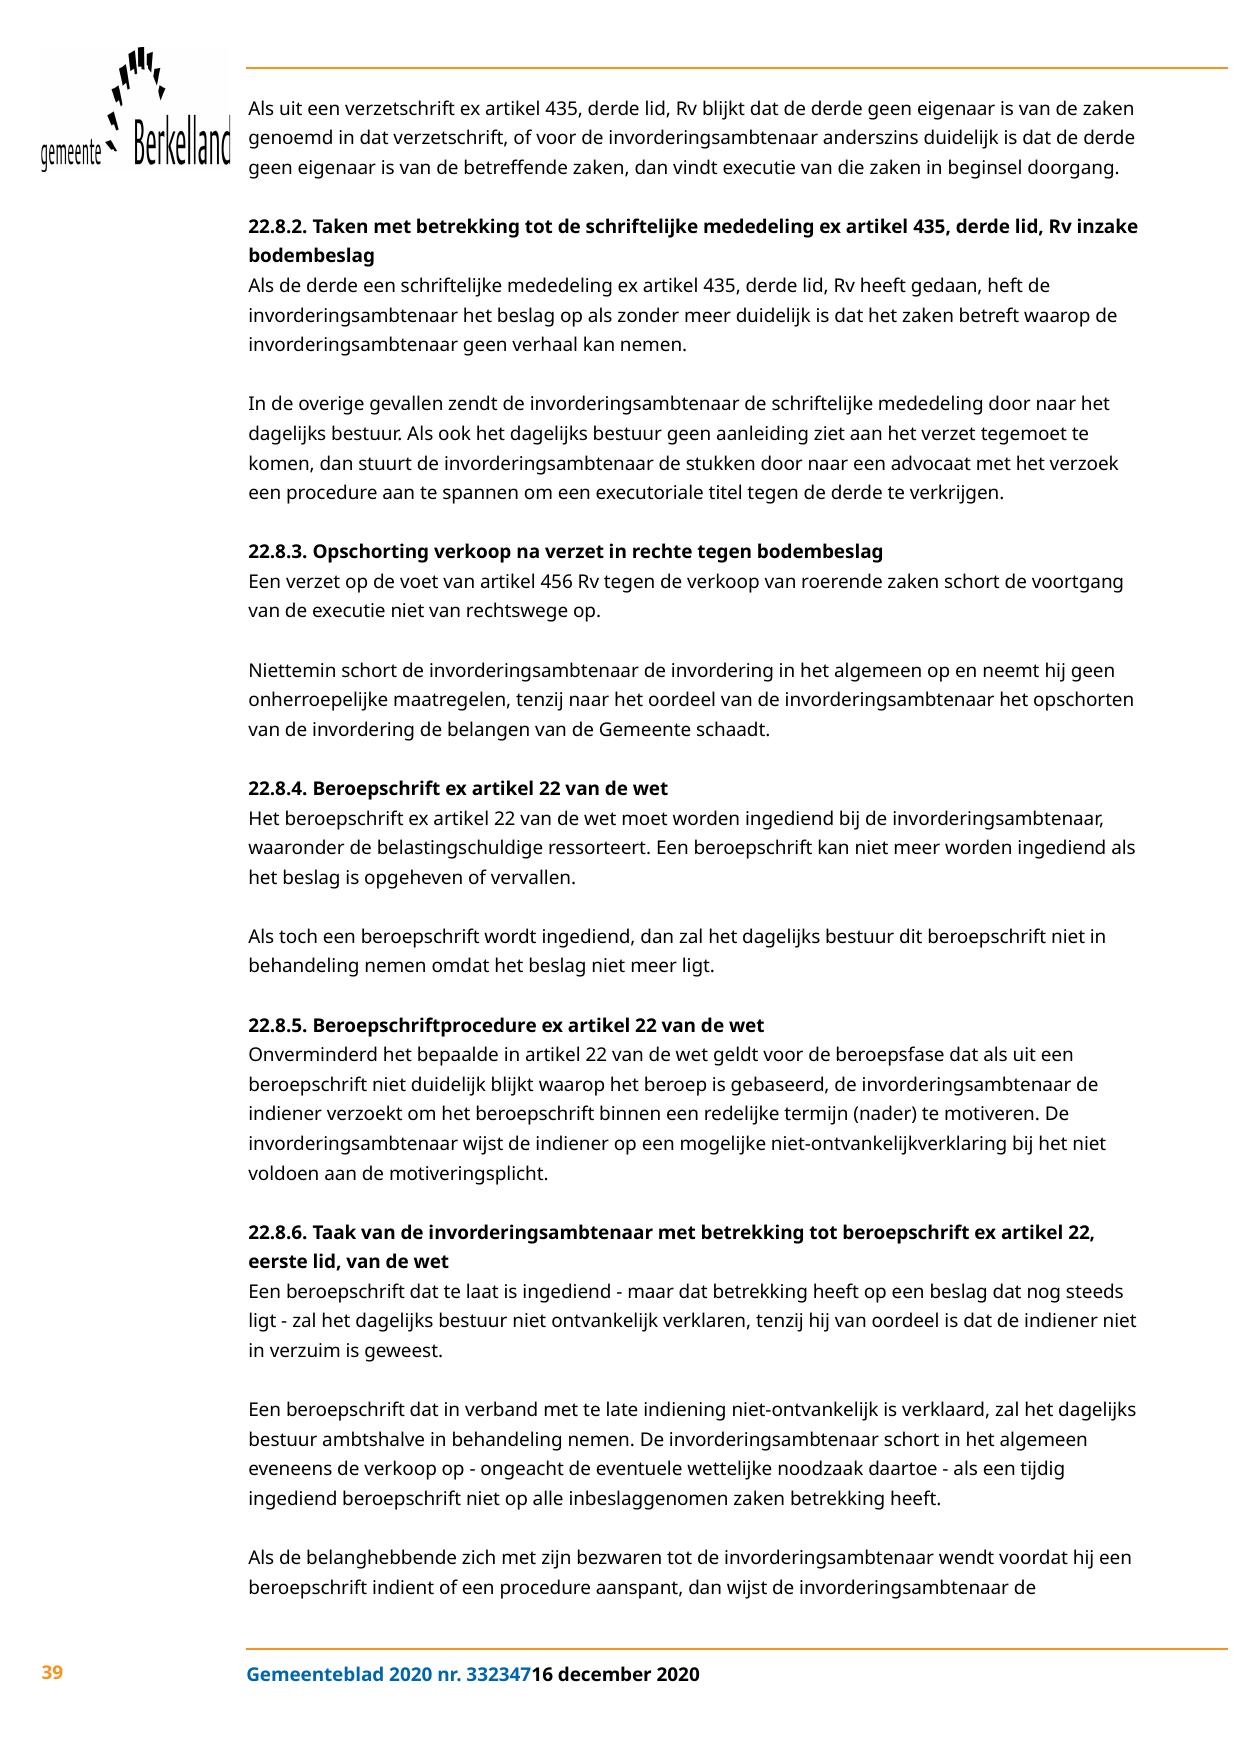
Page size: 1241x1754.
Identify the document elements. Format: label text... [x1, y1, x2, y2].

text Het beroepschrift ex artikel 22 van de wet moet worden ingediend bij de invorderingsambtenaar, waaronder de belastingschuldige ressorteert. Een beroepschrift kan niet meer worden ingediend als het beslag is opgeheven of vervallen. [248, 805, 1152, 890]
text Als toch een beroepschrift wordt ingediend, dan zal het dagelijks bestuur dit beroepschrift niet in behandeling nemen omdat het beslag niet meer ligt. [248, 923, 1152, 978]
text Een verzet op de voet van artikel 456 Rv tegen de verkoop van roerende zaken schort de voortgang van de executie niet van rechtswege op. [248, 568, 1152, 623]
text Als uit een verzetschrift ex artikel 435, derde lid, Rv blijkt dat de derde geen eigenaar is van de zaken genoemd in dat verzetschrift, of voor de invorderingsambtenaar anderszins duidelijk is dat de derde geen eigenaar is van de betreffende zaken, dan vindt executie van die zaken in beginsel doorgang. [248, 95, 1152, 180]
text In de overige gevallen zendt de invorderingsambtenaar de schriftelijke mededeling door naar het dagelijks bestuur. Als ook het dagelijks bestuur geen aanleiding ziet aan het verzet tegemoet te komen, dan stuurt de invorderingsambtenaar de stukken door naar een advocaat met het verzoek een procedure aan te spannen om een executoriale titel tegen de derde te verkrijgen. [248, 391, 1152, 505]
text 22.8.6. Taak van de invorderingsambtenaar met betrekking tot beroepschrift ex artikel 22, eerste lid, van de wet [248, 1219, 1152, 1274]
text Onverminderd het bepaalde in artikel 22 van de wet geldt voor de beroepsfase dat als uit een beroepschrift niet duidelijk blijkt waarop het beroep is gebaseerd, de invorderingsambtenaar de indiener verzoekt om het beroepschrift binnen een redelijke termijn (nader) te motiveren. De invorderingsambtenaar wijst de indiener op een mogelijke niet-ontvankelijkverklaring bij het niet voldoen aan de motiveringsplicht. [248, 1041, 1152, 1186]
text Als de derde een schriftelijke mededeling ex artikel 435, derde lid, Rv heeft gedaan, heft de invorderingsambtenaar het beslag op als zonder meer duidelijk is dat het zaken betreft waarop de invorderingsambtenaar geen verhaal kan nemen. [248, 272, 1152, 357]
text 22.8.3. Opschorting verkoop na verzet in rechte tegen bodembeslag [248, 538, 1152, 564]
text 22.8.2. Taken met betrekking tot de schriftelijke mededeling ex artikel 435, derde lid, Rv inzake bodembeslag [248, 213, 1152, 268]
text Een beroepschrift dat te laat is ingediend - maar dat betrekking heeft op een beslag dat nog steeds ligt - zal het dagelijks bestuur niet ontvankelijk verklaren, tenzij hij van oordeel is dat de indiener niet in verzuim is geweest. [248, 1278, 1152, 1363]
text Als de belanghebbende zich met zijn bezwaren tot de invorderingsambtenaar wendt voordat hij een beroepschrift indient of een procedure aanspant, dan wijst de invorderingsambtenaar de [248, 1544, 1152, 1600]
text Een beroepschrift dat in verband met te late indiening niet-ontvankelijk is verklaard, zal het dagelijks bestuur ambtshalve in behandeling nemen. De invorderingsambtenaar schort in het algemeen eveneens de verkoop op - ongeacht de eventuele wettelijke noodzaak daartoe - als een tijdig ingediend beroepschrift niet op alle inbeslaggenomen zaken betrekking heeft. [248, 1396, 1152, 1511]
text Niettemin schort de invorderingsambtenaar de invordering in het algemeen op en neemt hij geen onherroepelijke maatregelen, tenzij naar het oordeel van de invorderingsambtenaar het opschorten van de invordering de belangen van de Gemeente schaadt. [248, 657, 1152, 742]
text 22.8.5. Beroepschriftprocedure ex artikel 22 van de wet [248, 1012, 1152, 1038]
picture [41, 47, 231, 172]
text 22.8.4. Beroepschrift ex artikel 22 van de wet [248, 775, 1152, 801]
